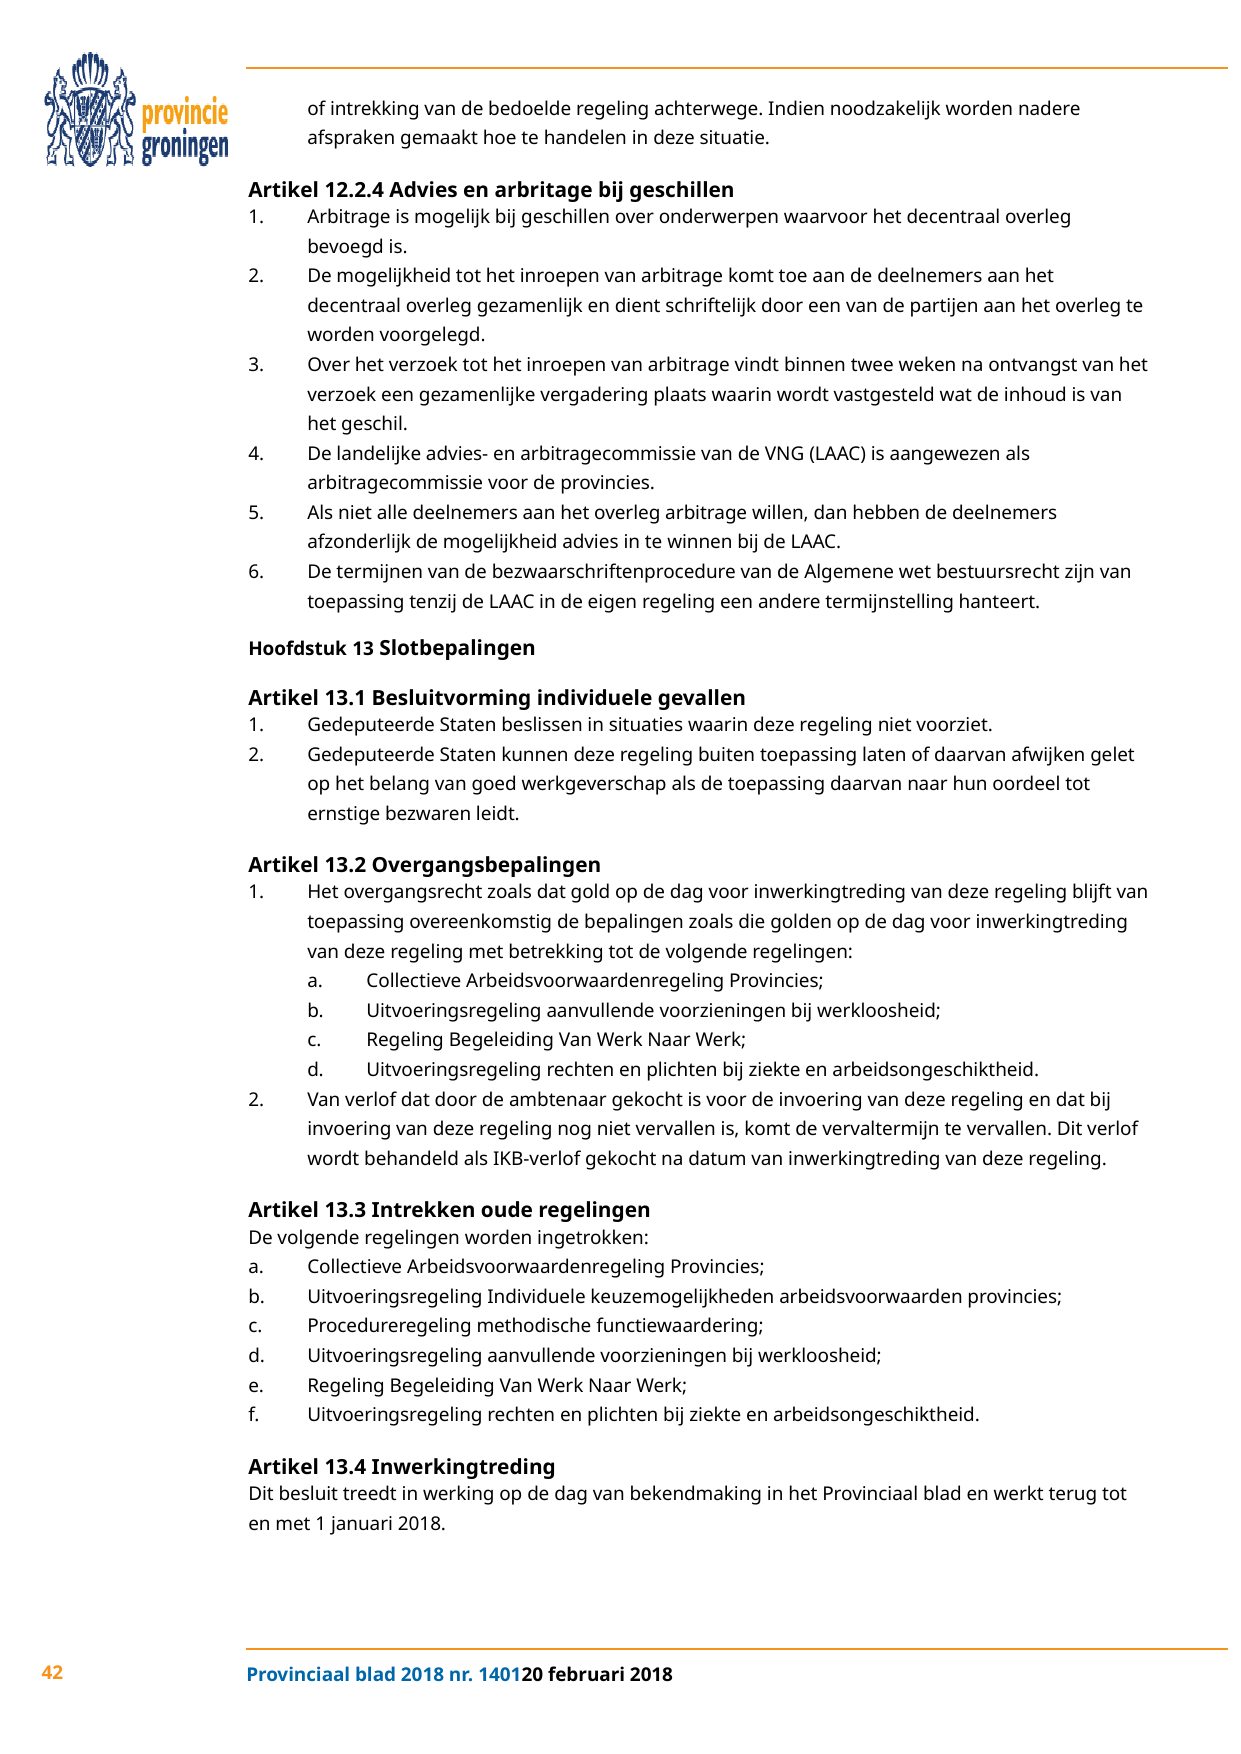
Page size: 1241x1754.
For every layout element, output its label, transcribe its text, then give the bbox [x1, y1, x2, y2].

text Artikel 13.1 Besluitvorming individuele gevallen [248, 683, 1152, 711]
list Collectieve Arbeidsvoorwaardenregeling Provincies; [307, 967, 1152, 993]
list Gedeputeerde Staten beslissen in situaties waarin deze regeling niet voorziet. [248, 711, 1152, 737]
list Uitvoeringsregeling rechten en plichten bij ziekte en arbeidsongeschiktheid. [248, 1401, 1152, 1427]
list Van verlof dat door de ambtenaar gekocht is voor de invoering van deze regeling en dat bij invoering van deze regeling nog niet vervallen is, komt de vervaltermijn te vervallen. Dit verlof wordt behandeld als IKB-verlof gekocht na datum van inwerkingtreding van deze regeling. [248, 1086, 1152, 1171]
picture [41, 47, 231, 172]
text Dit besluit treedt in werking op de dag van bekendmaking in het Provinciaal blad en werkt terug tot en met 1 januari 2018. [248, 1480, 1152, 1536]
list Uitvoeringsregeling Individuele keuzemogelijkheden arbeidsvoorwaarden provincies; [248, 1283, 1152, 1309]
list Arbitrage is mogelijk bij geschillen over onderwerpen waarvoor het decentraal overleg bevoegd is. [248, 203, 1152, 258]
list Het overgangsrecht zoals dat gold op de dag voor inwerkingtreding van deze regeling blijft van toepassing overeenkomstig de bepalingen zoals die golden op de dag voor inwerkingtreding van deze regeling met betrekking tot de volgende regelingen: [248, 879, 1152, 964]
text Artikel 13.4 Inwerkingtreding [248, 1452, 1152, 1480]
list of intrekking van de bedoelde regeling achterwege. Indien noodzakelijk worden nadere afspraken gemaakt hoe te handelen in deze situatie. [248, 95, 1152, 150]
list Gedeputeerde Staten kunnen deze regeling buiten toepassing laten of daarvan afwijken gelet op het belang van goed werkgeverschap als de toepassing daarvan naar hun oordeel tot ernstige bezwaren leidt. [248, 741, 1152, 826]
text Artikel 12.2.4 Advies en arbritage bij geschillen [248, 175, 1152, 203]
list De mogelijkheid tot het inroepen van arbitrage komt toe aan de deelnemers aan het decentraal overleg gezamenlijk en dient schriftelijk door een van de partijen aan het overleg te worden voorgelegd. [248, 262, 1152, 347]
list Procedureregeling methodische functiewaardering; [248, 1313, 1152, 1338]
list Uitvoeringsregeling aanvullende voorzieningen bij werkloosheid; [248, 1342, 1152, 1368]
list De termijnen van de bezwaarschriftenprocedure van de Algemene wet bestuursrecht zijn van toepassing tenzij de LAAC in de eigen regeling een andere termijnstelling hanteert. [248, 558, 1152, 613]
list Regeling Begeleiding Van Werk Naar Werk; [307, 1027, 1152, 1052]
list Uitvoeringsregeling rechten en plichten bij ziekte en arbeidsongeschiktheid. [307, 1056, 1152, 1082]
text Artikel 13.3 Intrekken oude regelingen [248, 1195, 1152, 1224]
list Over het verzoek tot het inroepen van arbitrage vindt binnen twee weken na ontvangst van het verzoek een gezamenlijke vergadering plaats waarin wordt vastgesteld wat de inhoud is van het geschil. [248, 351, 1152, 436]
list Collectieve Arbeidsvoorwaardenregeling Provincies; [248, 1253, 1152, 1279]
text De volgende regelingen worden ingetrokken: [248, 1224, 1152, 1249]
list Als niet alle deelnemers aan het overleg arbitrage willen, dan hebben de deelnemers afzonderlijk de mogelijkheid advies in te winnen bij de LAAC. [248, 499, 1152, 554]
list De landelijke advies- en arbitragecommissie van de VNG (LAAC) is aangewezen als arbitragecommissie voor de provincies. [248, 440, 1152, 495]
list Regeling Begeleiding Van Werk Naar Werk; [248, 1372, 1152, 1397]
text Hoofdstuk 13 Slotbepalingen [248, 633, 1152, 662]
list Uitvoeringsregeling aanvullende voorzieningen bij werkloosheid; [307, 997, 1152, 1023]
text Artikel 13.2 Overgangsbepalingen [248, 850, 1152, 879]
